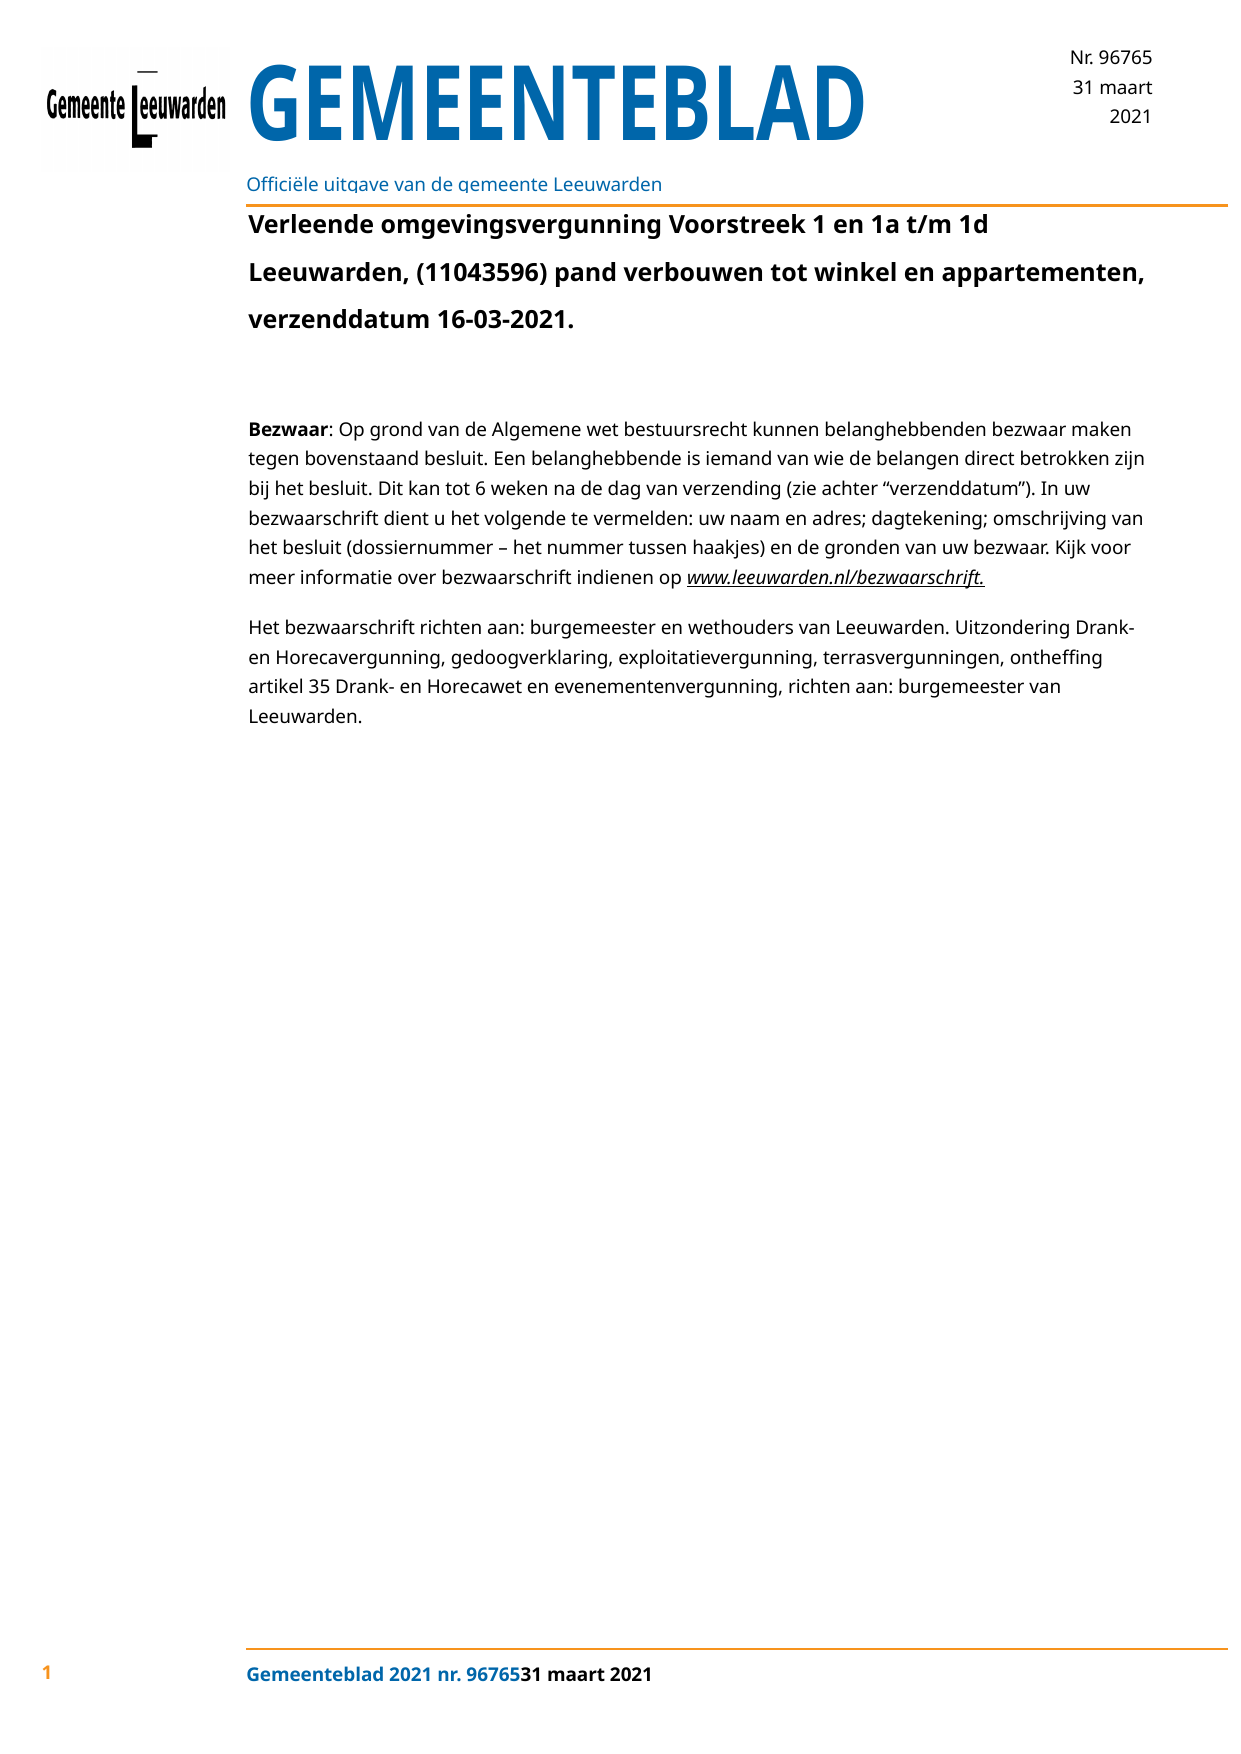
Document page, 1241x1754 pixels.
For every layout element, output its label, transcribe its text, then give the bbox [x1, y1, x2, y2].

picture [41, 47, 231, 172]
text Verleende omgevingsvergunning Voorstreek 1 en 1a t/m 1d Leeuwarden, (11043596) pand verbouwen tot winkel en appartementen, verzenddatum 16-03-2021. [248, 207, 1152, 336]
text Het bezwaarschrift richten aan: burgemeester en wethouders van Leeuwarden. Uitzondering Drank- en Horecavergunning, gedoogverklaring, exploitatievergunning, terrasvergunningen, ontheffing artikel 35 Drank- en Horecawet en evenementenvergunning, richten aan: burgemeester van Leeuwarden. [248, 614, 1152, 729]
text Bezwaar: Op grond van de Algemene wet bestuursrecht kunnen belanghebbenden bezwaar maken tegen bovenstaand besluit. Een belanghebbende is iemand van wie de belangen direct betrokken zijn bij het besluit. Dit kan tot 6 weken na de dag van verzending (zie achter “verzenddatum”). In uw bezwaarschrift dient u het volgende te vermelden: uw naam en adres; dagtekening; omschrijving van het besluit (dossiernummer – het nummer tussen haakjes) en de gronden van uw bezwaar. Kijk voor meer informatie over bezwaarschrift indienen op www.leeuwarden.nl/bezwaarschrift. [248, 416, 1152, 589]
